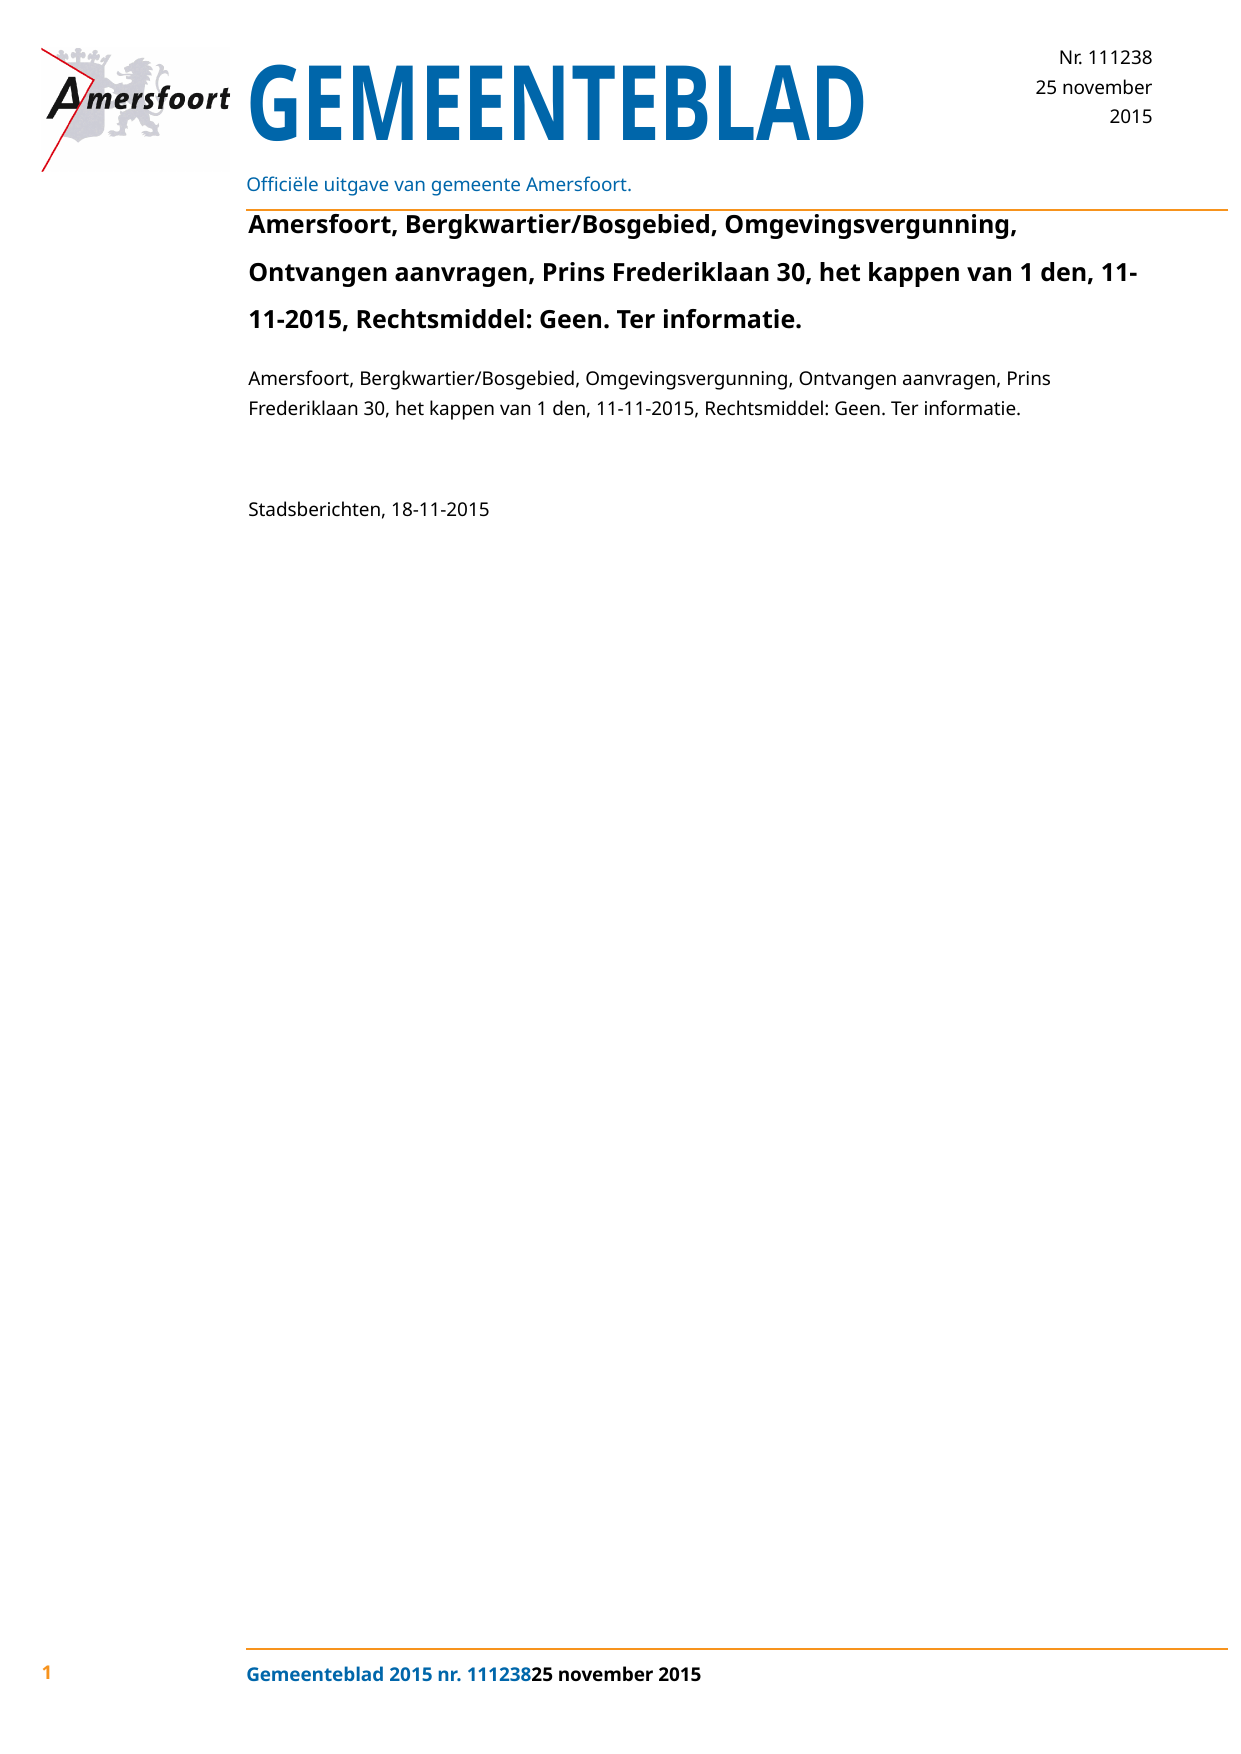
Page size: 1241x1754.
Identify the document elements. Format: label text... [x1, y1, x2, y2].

picture [41, 47, 231, 172]
text Amersfoort, Bergkwartier/Bosgebied, Omgevingsvergunning, Ontvangen aanvragen, Prins Frederiklaan 30, het kappen van 1 den, 11-11-2015, Rechtsmiddel: Geen. Ter informatie. [248, 366, 1152, 421]
text Amersfoort, Bergkwartier/Bosgebied, Omgevingsvergunning, Ontvangen aanvragen, Prins Frederiklaan 30, het kappen van 1 den, 11-11-2015, Rechtsmiddel: Geen. Ter informatie. [248, 211, 1152, 336]
text Stadsberichten, 18-11-2015 [248, 496, 1152, 522]
